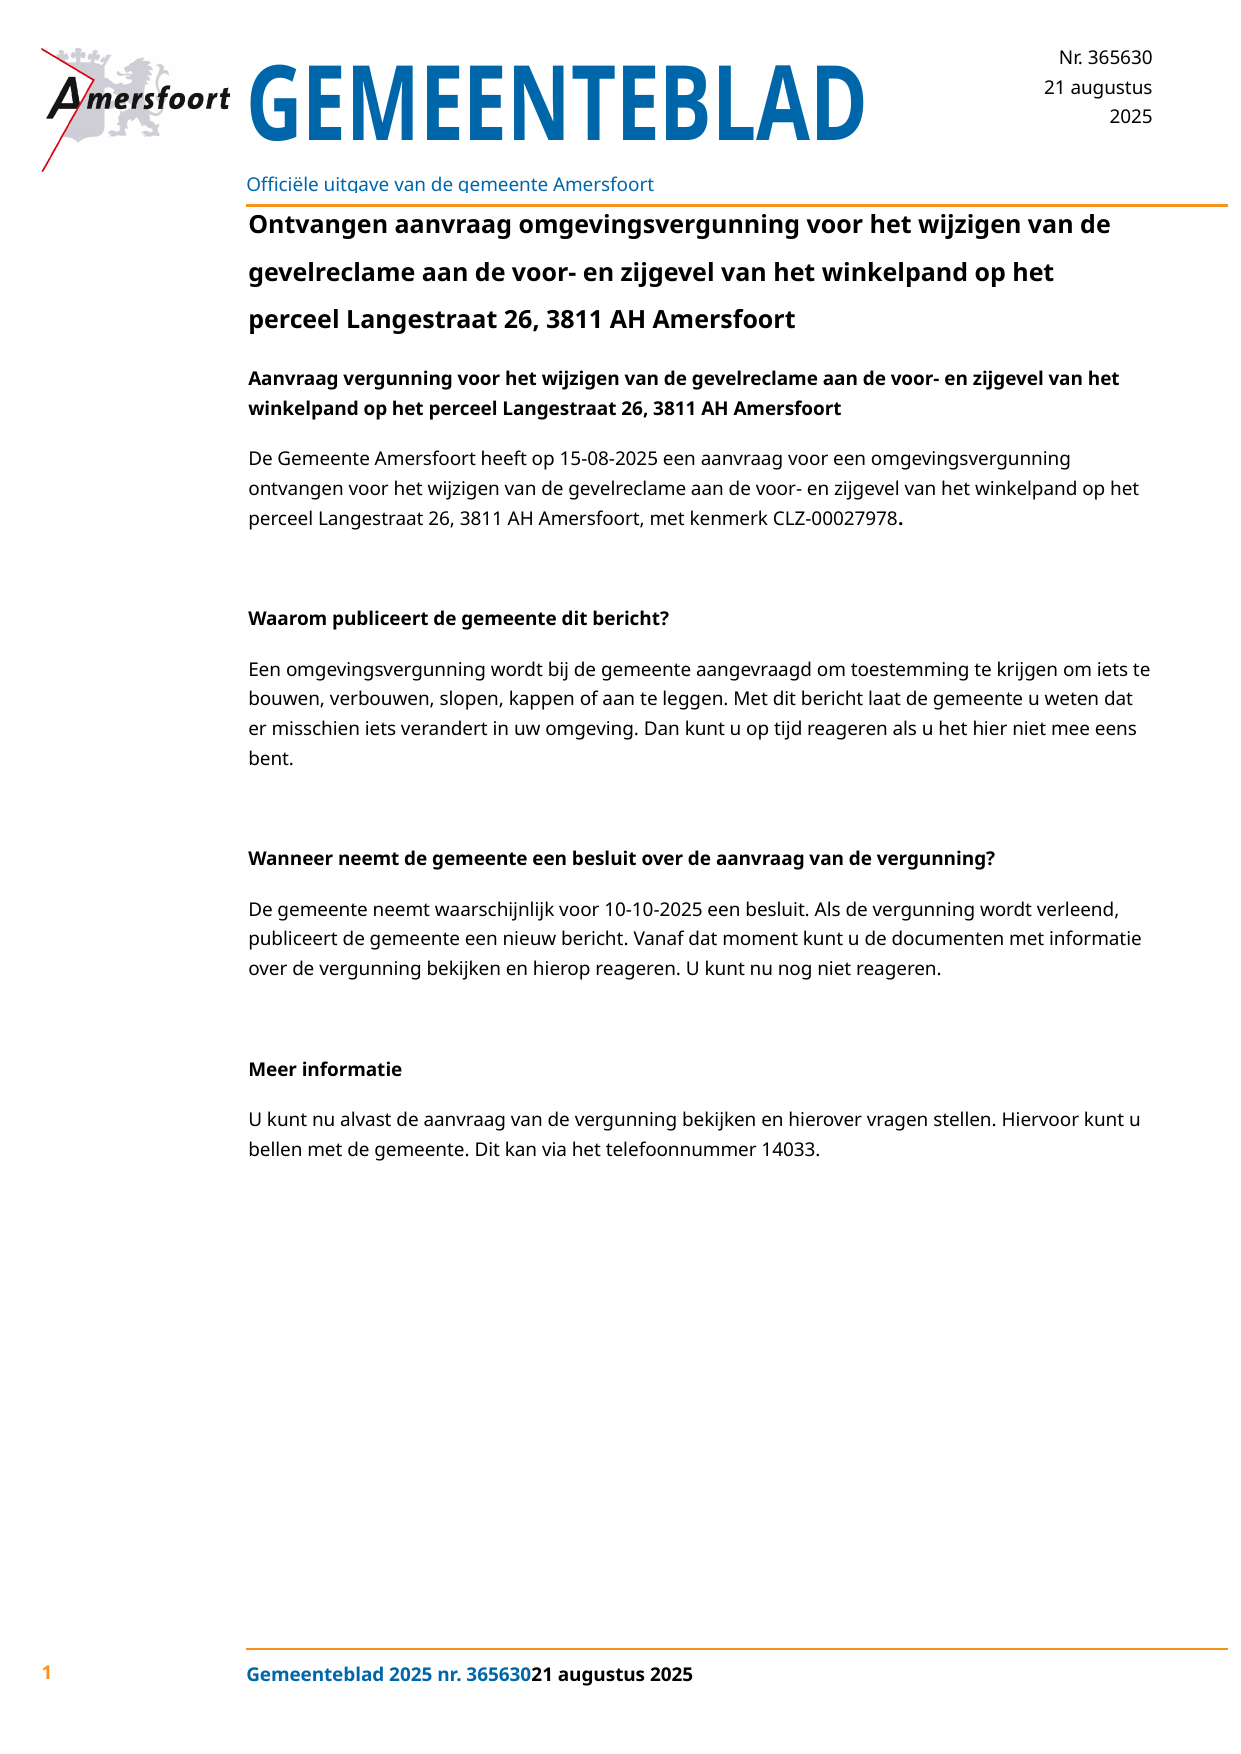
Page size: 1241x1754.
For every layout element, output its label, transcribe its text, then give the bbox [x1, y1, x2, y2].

text Wanneer neemt de gemeente een besluit over de aanvraag van de vergunning? [248, 846, 1152, 871]
text Meer informatie [248, 1056, 1152, 1082]
picture [41, 47, 231, 172]
text Ontvangen aanvraag omgevingsvergunning voor het wijzigen van de gevelreclame aan de voor- en zijgevel van het winkelpand op het perceel Langestraat 26, 3811 AH Amersfoort [248, 207, 1152, 336]
text De gemeente neemt waarschijnlijk voor 10-10-2025 een besluit. Als de vergunning wordt verleend, publiceert de gemeente een nieuw bericht. Vanaf dat moment kunt u de documenten met informatie over de vergunning bekijken en hierop reageren. U kunt nu nog niet reageren. [248, 896, 1152, 981]
text Waarom publiceert de gemeente dit bericht? [248, 606, 1152, 631]
text Een omgevingsvergunning wordt bij de gemeente aangevraagd om toestemming te krijgen om iets te bouwen, verbouwen, slopen, kappen of aan te leggen. Met dit bericht laat de gemeente u weten dat er misschien iets verandert in uw omgeving. Dan kunt u op tijd reageren als u het hier niet mee eens bent. [248, 656, 1152, 770]
text U kunt nu alvast de aanvraag van de vergunning bekijken en hierover vragen stellen. Hiervoor kunt u bellen met de gemeente. Dit kan via het telefoonnummer 14033. [248, 1106, 1152, 1162]
text De Gemeente Amersfoort heeft op 15-08-2025 een aanvraag voor een omgevingsvergunning ontvangen voor het wijzigen van de gevelreclame aan de voor- en zijgevel van het winkelpand op het perceel Langestraat 26, 3811 AH Amersfoort, met kenmerk CLZ-00027978. [248, 446, 1152, 530]
text Aanvraag vergunning voor het wijzigen van de gevelreclame aan de voor- en zijgevel van het winkelpand op het perceel Langestraat 26, 3811 AH Amersfoort [248, 366, 1152, 421]
